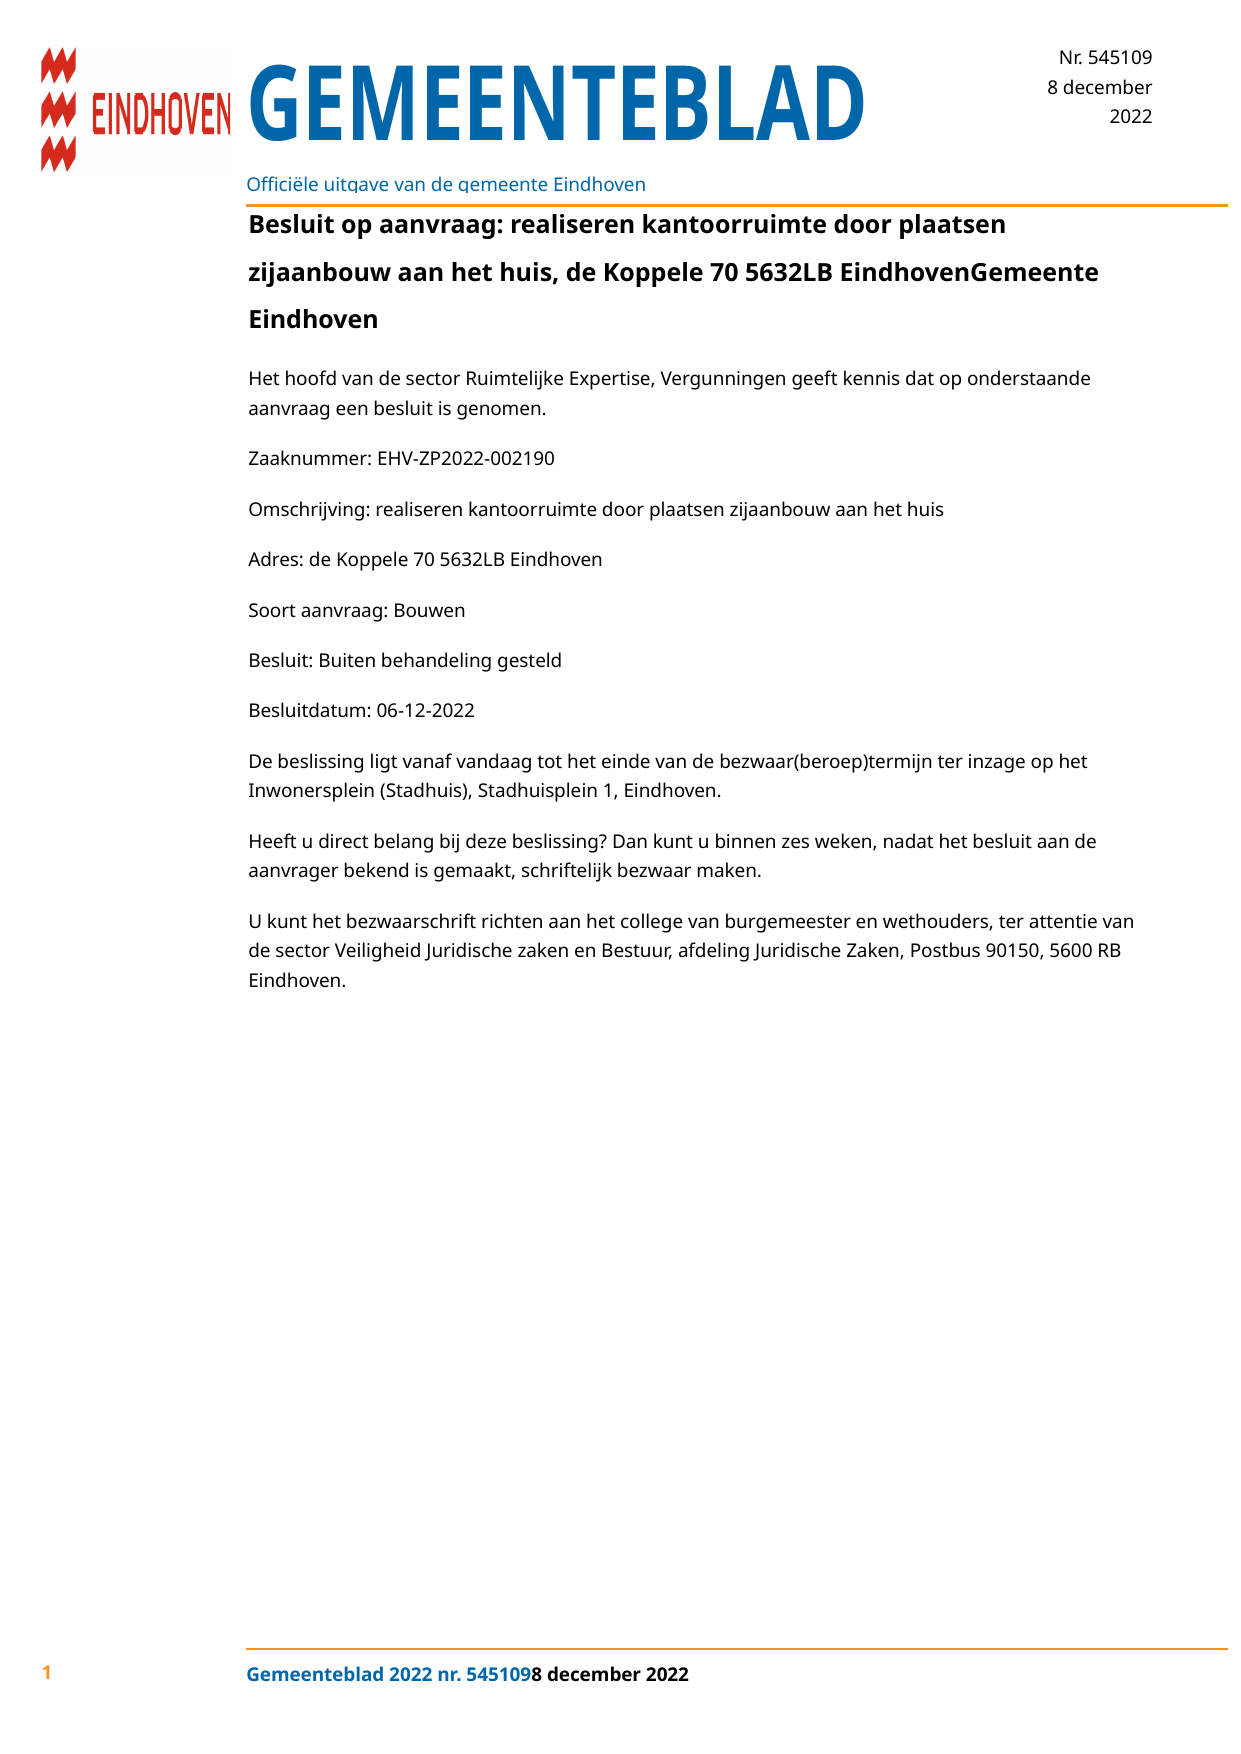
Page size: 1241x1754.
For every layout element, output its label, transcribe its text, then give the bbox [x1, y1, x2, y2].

text U kunt het bezwaarschrift richten aan het college van burgemeester en wethouders, ter attentie van de sector Veiligheid Juridische zaken en Bestuur, afdeling Juridische Zaken, Postbus 90150, 5600 RB Eindhoven. [248, 908, 1152, 993]
text Het hoofd van de sector Ruimtelijke Expertise, Vergunningen geeft kennis dat op onderstaande aanvraag een besluit is genomen. [248, 366, 1152, 421]
text Besluit: Buiten behandeling gesteld [248, 647, 1152, 673]
text Besluit op aanvraag: realiseren kantoorruimte door plaatsen zijaanbouw aan het huis, de Koppele 70 5632LB EindhovenGemeente Eindhoven [248, 207, 1152, 336]
picture [41, 47, 231, 172]
text Besluitdatum: 06-12-2022 [248, 698, 1152, 723]
text Heeft u direct belang bij deze beslissing? Dan kunt u binnen zes weken, nadat het besluit aan de aanvrager bekend is gemaakt, schriftelijk bezwaar maken. [248, 828, 1152, 883]
text Adres: de Koppele 70 5632LB Eindhoven [248, 546, 1152, 572]
text Soort aanvraag: Bouwen [248, 597, 1152, 622]
text Zaaknummer: EHV-ZP2022-002190 [248, 446, 1152, 471]
text Omschrijving: realiseren kantoorruimte door plaatsen zijaanbouw aan het huis [248, 496, 1152, 522]
text De beslissing ligt vanaf vandaag tot het einde van de bezwaar(beroep)termijn ter inzage op het Inwonersplein (Stadhuis), Stadhuisplein 1, Eindhoven. [248, 748, 1152, 803]
